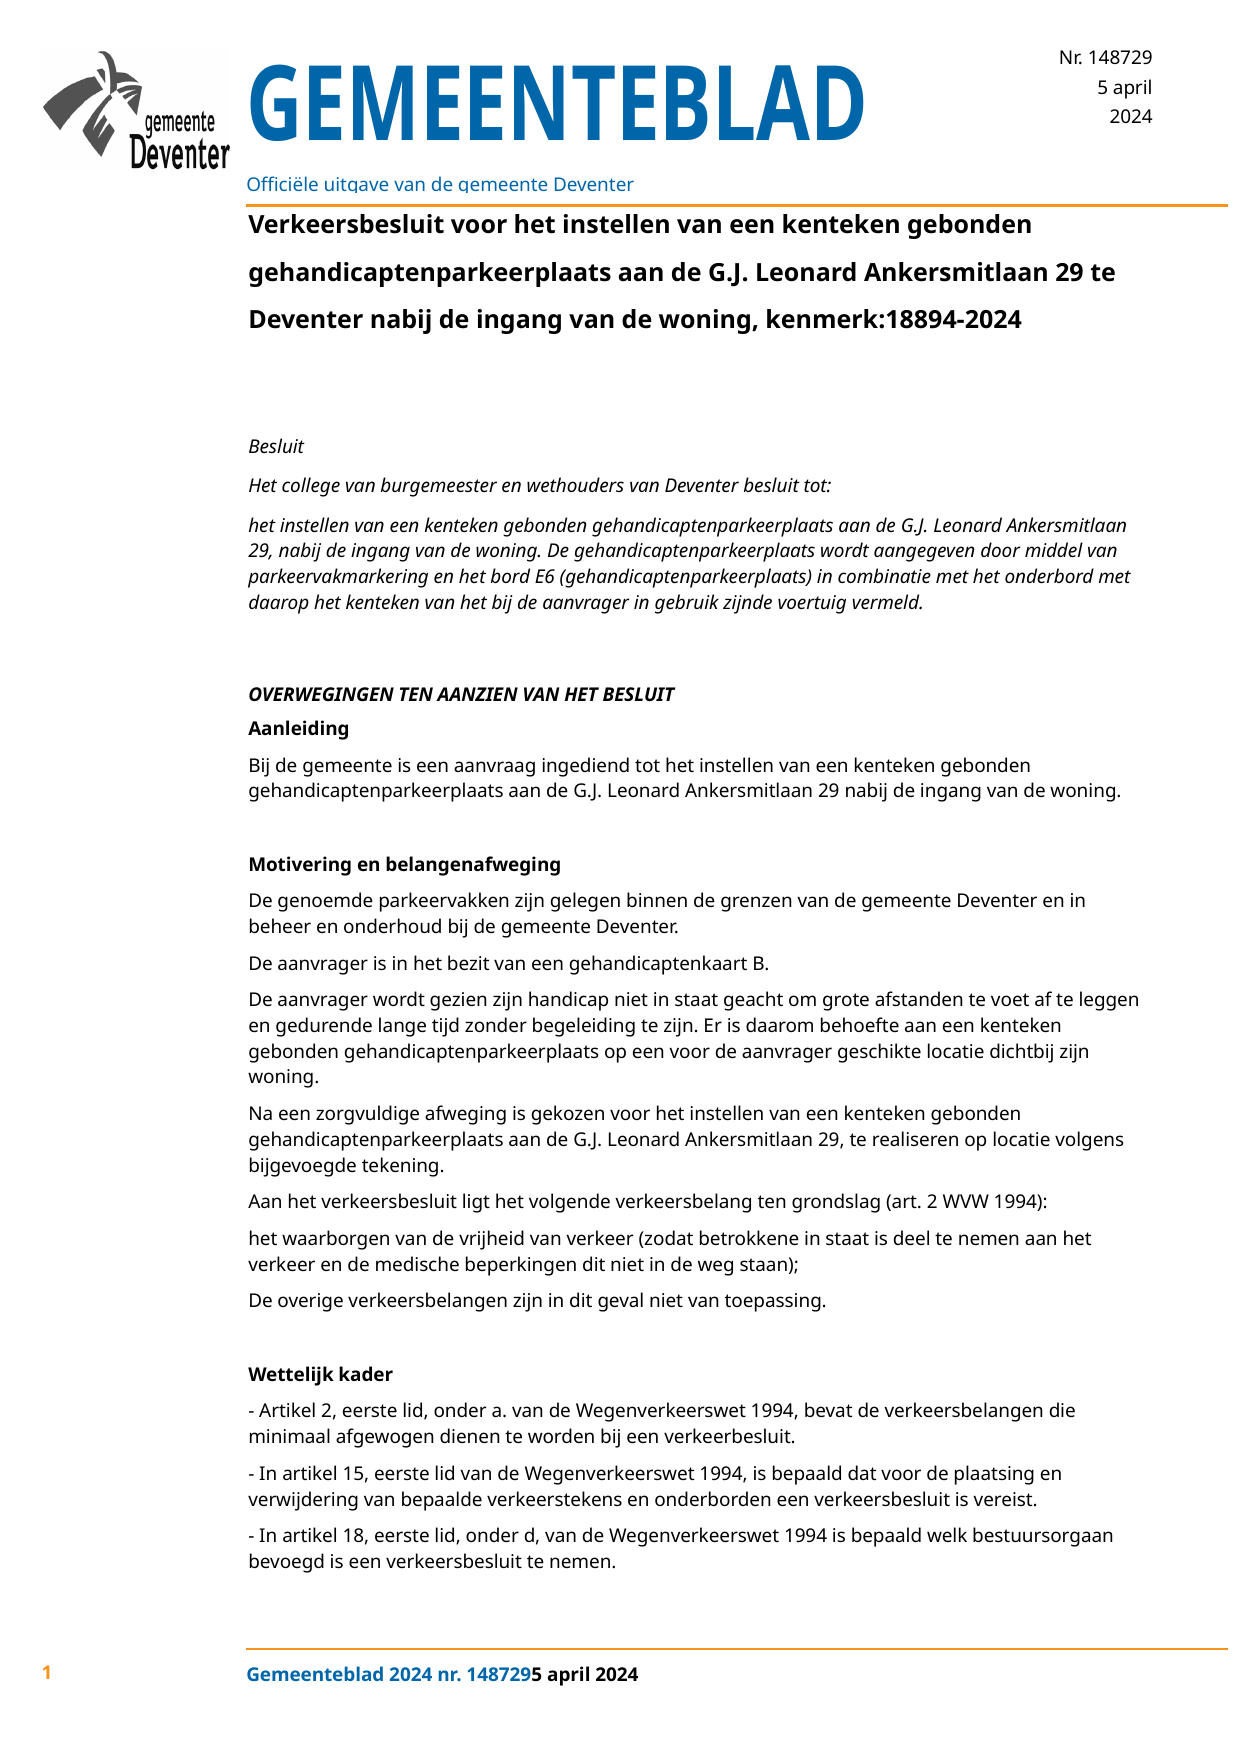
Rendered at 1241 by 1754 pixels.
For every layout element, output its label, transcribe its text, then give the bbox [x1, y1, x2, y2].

text Bij de gemeente is een aanvraag ingediend tot het instellen van een kenteken gebonden gehandicaptenparkeerplaats aan de G.J. Leonard Ankersmitlaan 29 nabij de ingang van de woning. [248, 752, 1152, 803]
text De overige verkeersbelangen zijn in dit geval niet van toepassing. [248, 1288, 1152, 1313]
picture [41, 47, 231, 172]
text - Artikel 2, eerste lid, onder a. van de Wegenverkeerswet 1994, bevat de verkeersbelangen die minimaal afgewogen dienen te worden bij een verkeerbesluit. [248, 1398, 1152, 1449]
text - In artikel 15, eerste lid van de Wegenverkeerswet 1994, is bepaald dat voor de plaatsing en verwijdering van bepaalde verkeerstekens en onderborden een verkeersbesluit is vereist. [248, 1460, 1152, 1511]
text De genoemde parkeervakken zijn gelegen binnen de grenzen van de gemeente Deventer en in beheer en onderhoud bij de gemeente Deventer. [248, 887, 1152, 939]
text het instellen van een kenteken gebonden gehandicaptenparkeerplaats aan de G.J. Leonard Ankersmitlaan 29, nabij de ingang van de woning. De gehandicaptenparkeerplaats wordt aangegeven door middel van parkeervakmarkering en het bord E6 (gehandicaptenparkeerplaats) in combinatie met het onderbord met daarop het kenteken van het bij de aanvrager in gebruik zijnde voertuig vermeld. [248, 512, 1152, 615]
text De aanvrager is in het bezit van een gehandicaptenkaart B. [248, 950, 1152, 976]
text Na een zorgvuldige afweging is gekozen voor het instellen van een kenteken gebonden gehandicaptenparkeerplaats aan de G.J. Leonard Ankersmitlaan 29, te realiseren op locatie volgens bijgevoegde tekening. [248, 1100, 1152, 1178]
text Aanleiding [248, 715, 1152, 741]
text het waarborgen van de vrijheid van verkeer (zodat betrokkene in staat is deel te nemen aan het verkeer en de medische beperkingen dit niet in de weg staan); [248, 1225, 1152, 1277]
text - In artikel 18, eerste lid, onder d, van de Wegenverkeerswet 1994 is bepaald welk bestuursorgaan bevoegd is een verkeersbesluit te nemen. [248, 1522, 1152, 1574]
text De aanvrager wordt gezien zijn handicap niet in staat geacht om grote afstanden te voet af te leggen en gedurende lange tijd zonder begeleiding te zijn. Er is daarom behoefte aan een kenteken gebonden gehandicaptenparkeerplaats op een voor de aanvrager geschikte locatie dichtbij zijn woning. [248, 987, 1152, 1089]
text Het college van burgemeester en wethouders van Deventer besluit tot: [248, 472, 1152, 498]
text OVERWEGINGEN TEN AANZIEN VAN HET BESLUIT [248, 681, 1152, 707]
text Aan het verkeersbesluit ligt het volgende verkeersbelang ten grondslag (art. 2 WVW 1994): [248, 1188, 1152, 1214]
text Besluit [248, 433, 1152, 459]
text Wettelijk kader [248, 1361, 1152, 1387]
text Verkeersbesluit voor het instellen van een kenteken gebonden gehandicaptenparkeerplaats aan de G.J. Leonard Ankersmitlaan 29 te Deventer nabij de ingang van de woning, kenmerk:18894-2024 [248, 207, 1152, 336]
text Motivering en belangenafweging [248, 851, 1152, 877]
